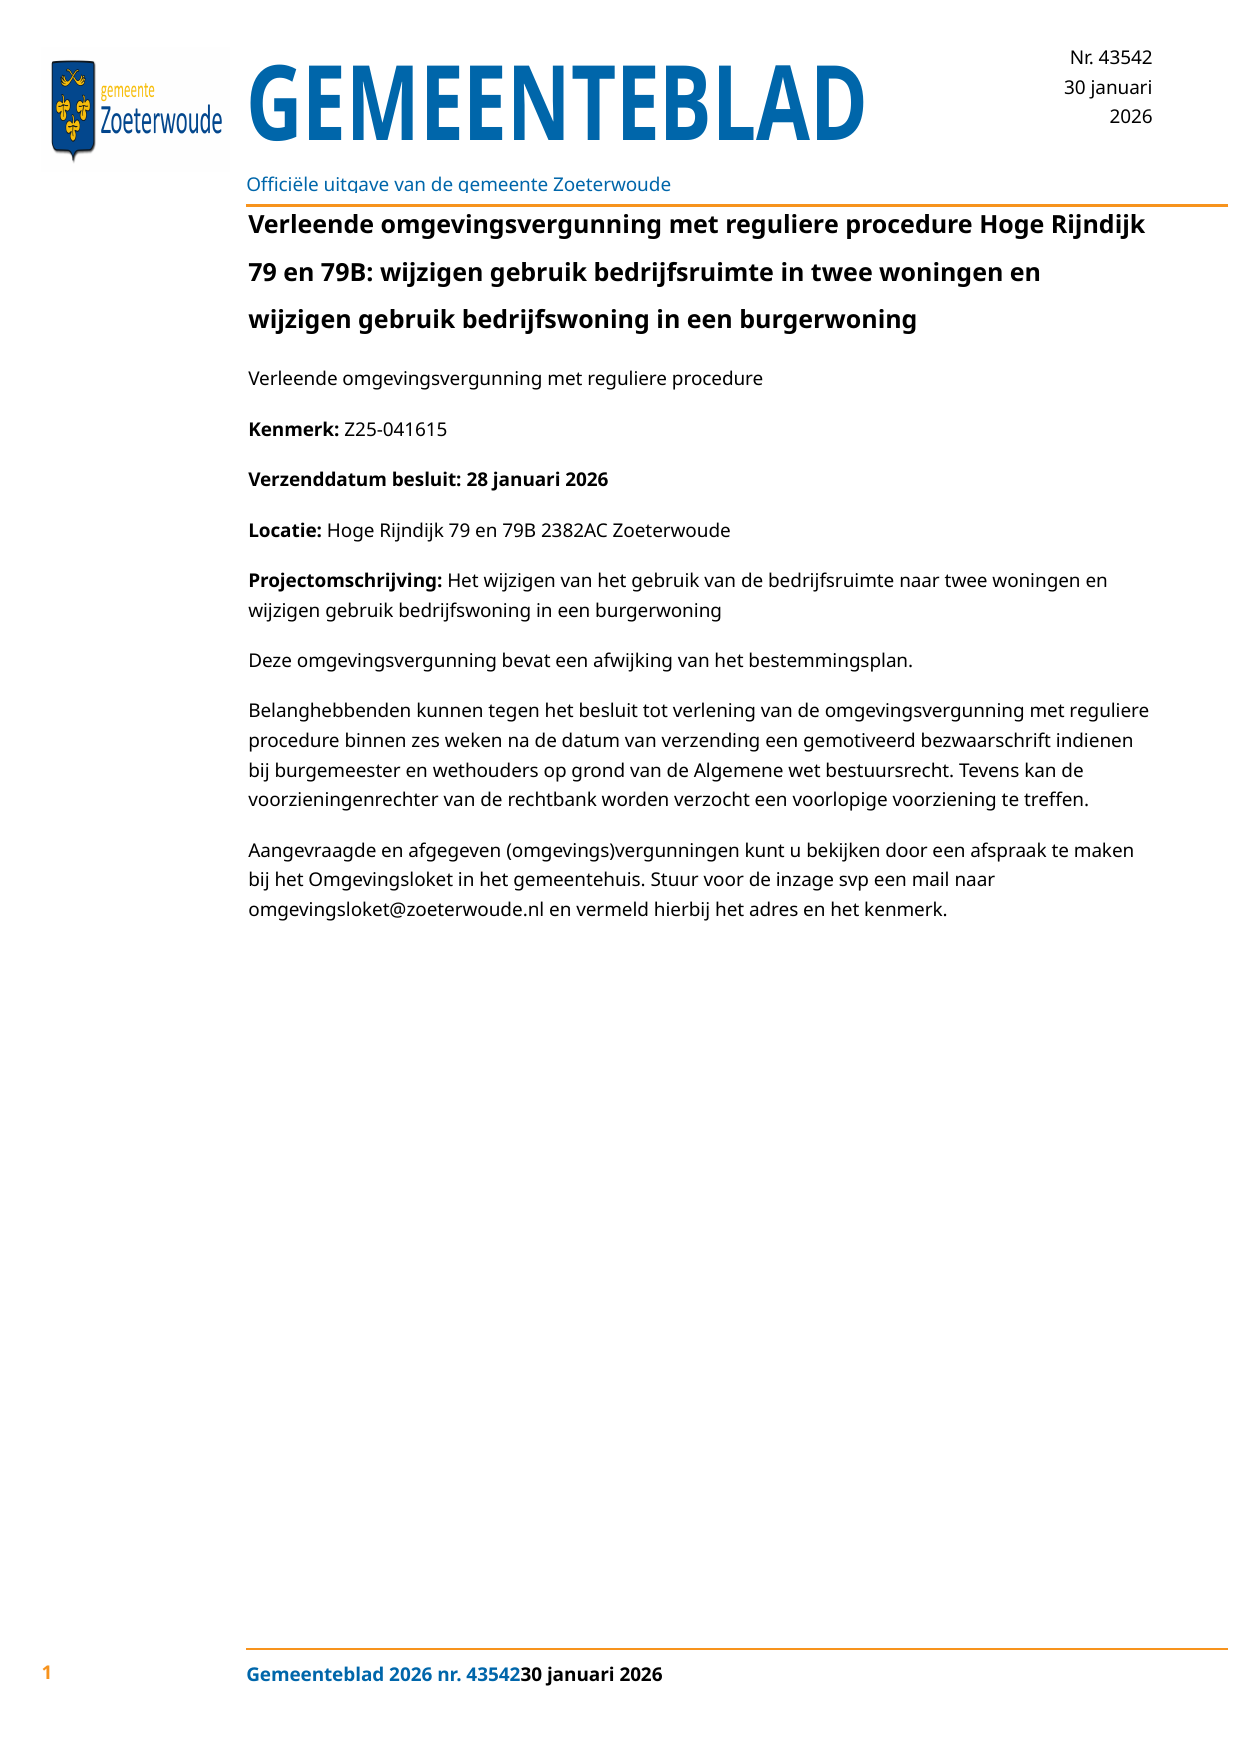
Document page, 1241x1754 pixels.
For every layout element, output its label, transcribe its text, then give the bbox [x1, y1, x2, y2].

text Kenmerk: Z25-041615 [248, 416, 1152, 442]
text Deze omgevingsvergunning bevat een afwijking van het bestemmingsplan. [248, 647, 1152, 673]
text Verzenddatum besluit: 28 januari 2026 [248, 466, 1152, 492]
picture [41, 47, 231, 172]
text Aangevraagde en afgegeven (omgevings)vergunningen kunt u bekijken door een afspraak te maken bij het Omgevingsloket in het gemeentehuis. Stuur voor de inzage svp een mail naar omgevingsloket@zoeterwoude.nl en vermeld hierbij het adres en het kenmerk. [248, 837, 1152, 922]
text Belanghebbenden kunnen tegen het besluit tot verlening van de omgevingsvergunning met reguliere procedure binnen zes weken na de datum van verzending een gemotiveerd bezwaarschrift indienen bij burgemeester en wethouders op grond van de Algemene wet bestuursrecht. Tevens kan de voorzieningenrechter van de rechtbank worden verzocht een voorlopige voorziening te treffen. [248, 698, 1152, 812]
text Verleende omgevingsvergunning met reguliere procedure Hoge Rijndijk 79 en 79B: wijzigen gebruik bedrijfsruimte in twee woningen en wijzigen gebruik bedrijfswoning in een burgerwoning [248, 207, 1152, 336]
text Verleende omgevingsvergunning met reguliere procedure [248, 366, 1152, 391]
text Locatie: Hoge Rijndijk 79 en 79B 2382AC Zoeterwoude [248, 517, 1152, 542]
text Projectomschrijving: Het wijzigen van het gebruik van de bedrijfsruimte naar twee woningen en wijzigen gebruik bedrijfswoning in een burgerwoning [248, 567, 1152, 622]
